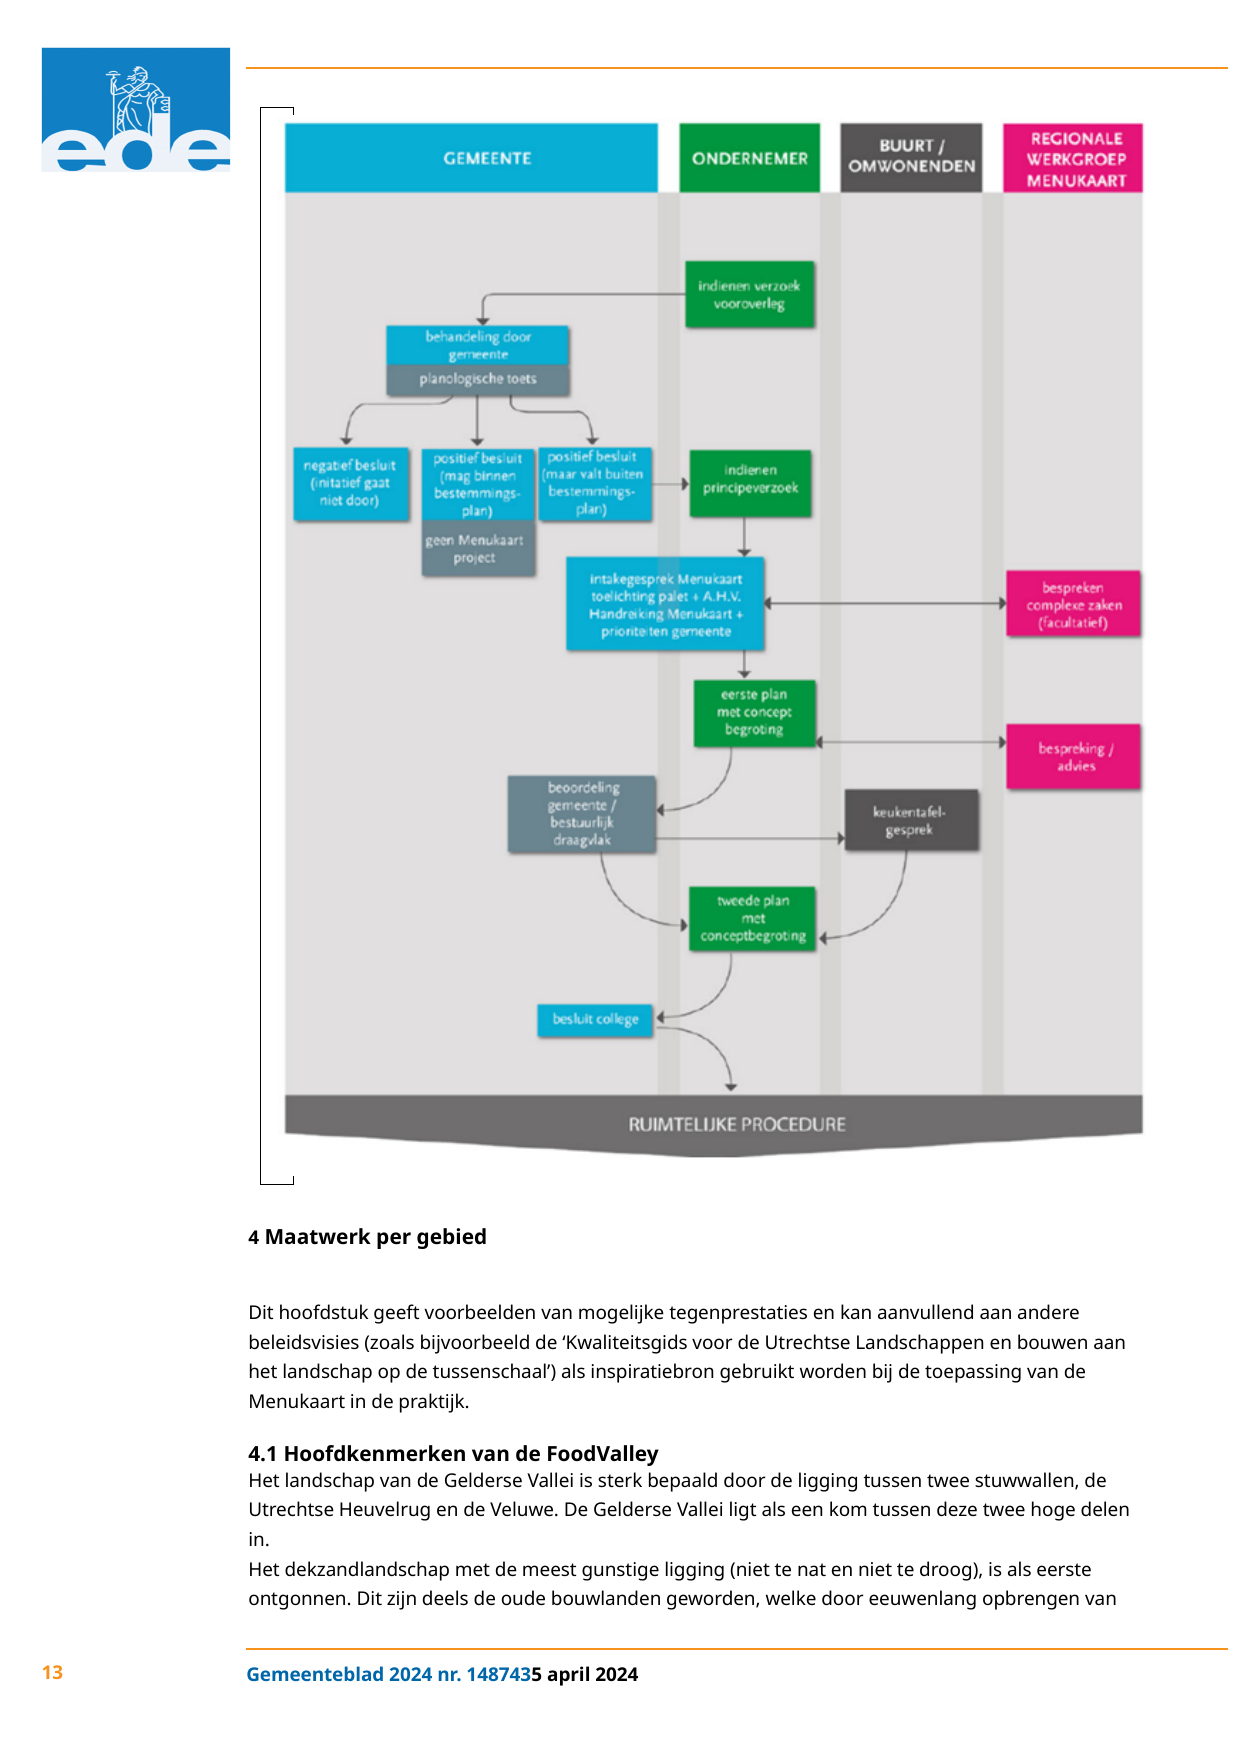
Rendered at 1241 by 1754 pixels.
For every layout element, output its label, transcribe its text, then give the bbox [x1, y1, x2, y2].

text Het dekzandlandschap met de meest gunstige ligging (niet te nat en niet te droog), is als eerste ontgonnen. Dit zijn deels de oude bouwlanden geworden, welke door eeuwenlang opbrengen van [248, 1556, 1152, 1611]
picture [268, 115, 1173, 1176]
picture [41, 47, 231, 172]
text Dit hoofdstuk geeft voorbeelden van mogelijke tegenprestaties en kan aanvullend aan andere beleidsvisies (zoals bijvoorbeeld de ‘Kwaliteitsgids voor de Utrechtse Landschappen en bouwen aan het landschap op de tussenschaal’) als inspiratiebron gebruikt worden bij de toepassing van de Menukaart in de praktijk. [248, 1299, 1152, 1414]
text Het landschap van de Gelderse Vallei is sterk bepaald door de ligging tussen twee stuwwallen, de Utrechtse Heuvelrug en de Veluwe. De Gelderse Vallei ligt als een kom tussen deze twee hoge delen in. [248, 1467, 1152, 1552]
text 4.1 Hoofdkenmerken van de FoodValley [248, 1439, 1152, 1467]
text 4 Maatwerk per gebied [248, 1222, 1152, 1250]
